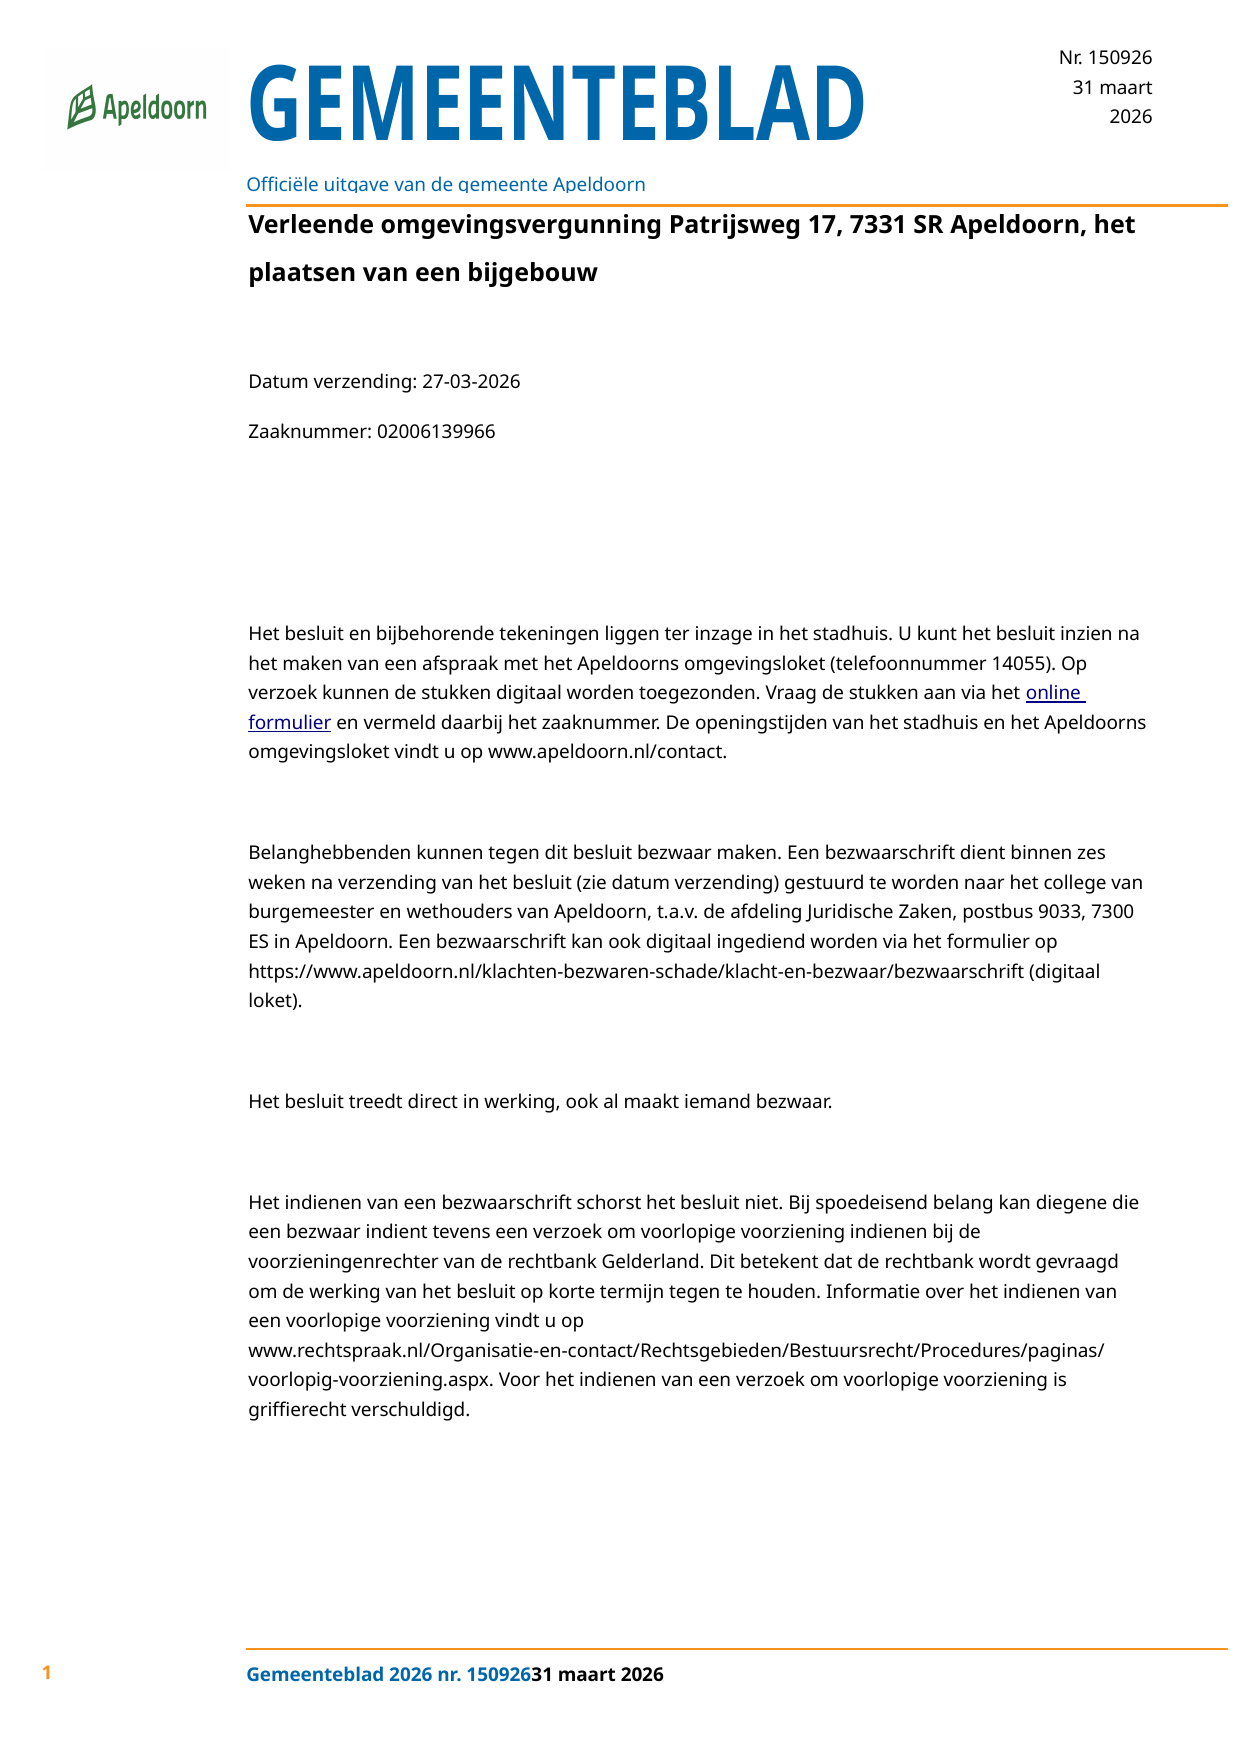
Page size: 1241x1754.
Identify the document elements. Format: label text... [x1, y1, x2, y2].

text Belanghebbenden kunnen tegen dit besluit bezwaar maken. Een bezwaarschrift dient binnen zes weken na verzending van het besluit (zie datum verzending) gestuurd te worden naar het college van burgemeester en wethouders van Apeldoorn, t.a.v. de afdeling Juridische Zaken, postbus 9033, 7300 ES in Apeldoorn. Een bezwaarschrift kan ook digitaal ingediend worden via het formulier op https://www.apeldoorn.nl/klachten-bezwaren-schade/klacht-en-bezwaar/bezwaarschrift (digitaal loket). [248, 839, 1152, 1013]
text Het indienen van een bezwaarschrift schorst het besluit niet. Bij spoedeisend belang kan diegene die een bezwaar indient tevens een verzoek om voorlopige voorziening indienen bij de voorzieningenrechter van de rechtbank Gelderland. Dit betekent dat de rechtbank wordt gevraagd om de werking van het besluit op korte termijn tegen te houden. Informatie over het indienen van een voorlopige voorziening vindt u op www.rechtspraak.nl/Organisatie-en-contact/Rechtsgebieden/Bestuursrecht/Procedures/paginas/voorlopig-voorziening.aspx. Voor het indienen van een verzoek om voorlopige voorziening is griffierecht verschuldigd. [248, 1189, 1152, 1422]
text Zaaknummer: 02006139966 [248, 419, 1152, 444]
picture [41, 47, 231, 172]
text Datum verzending: 27-03-2026 [248, 368, 1152, 394]
text Het besluit treedt direct in werking, ook al maakt iemand bezwaar. [248, 1088, 1152, 1114]
text Verleende omgevingsvergunning Patrijsweg 17, 7331 SR Apeldoorn, het plaatsen van een bijgebouw [248, 207, 1152, 288]
text Het besluit en bijbehorende tekeningen liggen ter inzage in het stadhuis. U kunt het besluit inzien na het maken van een afspraak met het Apeldoorns omgevingsloket (telefoonnummer 14055). Op verzoek kunnen de stukken digitaal worden toegezonden. Vraag de stukken aan via het online formulier en vermeld daarbij het zaaknummer. De openingstijden van het stadhuis en het Apeldoorns omgevingsloket vindt u op www.apeldoorn.nl/contact. [248, 620, 1152, 764]
